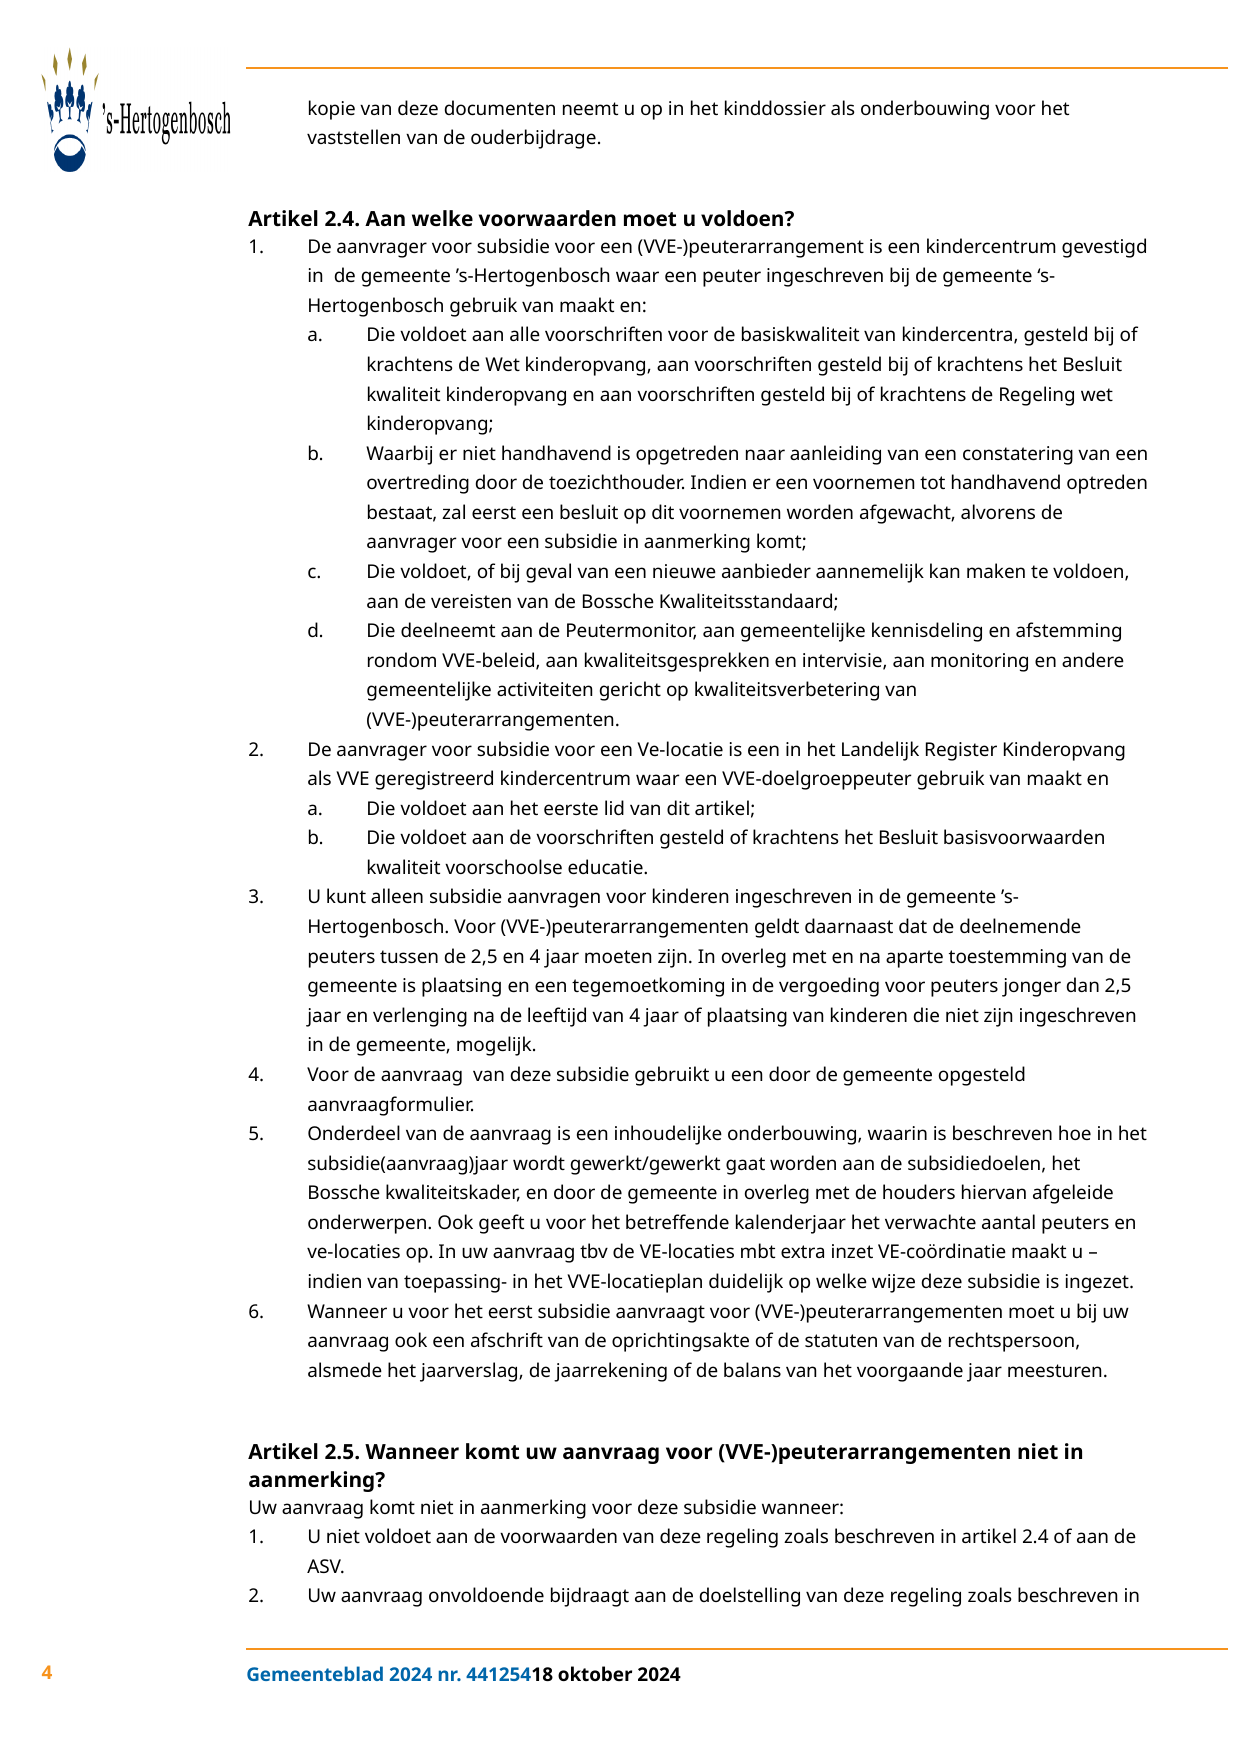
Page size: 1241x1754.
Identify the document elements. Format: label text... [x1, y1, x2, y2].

picture [41, 47, 231, 172]
list Die voldoet aan de voorschriften gesteld of krachtens het Besluit basisvoorwaarden kwaliteit voorschoolse educatie. [307, 824, 1152, 880]
list Die deelneemt aan de Peutermonitor, aan gemeentelijke kennisdeling en afstemming rondom VVE-beleid, aan kwaliteitsgesprekken en intervisie, aan monitoring en andere gemeentelijke activiteiten gericht op kwaliteitsverbetering van (VVE-)peuterarrangementen. [307, 617, 1152, 732]
text Artikel 2.5. Wanneer komt uw aanvraag voor (VVE-)peuterarrangementen niet in aanmerking? [248, 1437, 1152, 1494]
list Onderdeel van de aanvraag is een inhoudelijke onderbouwing, waarin is beschreven hoe in het subsidie(aanvraag)jaar wordt gewerkt/gewerkt gaat worden aan de subsidiedoelen, het Bossche kwaliteitskader, en door de gemeente in overleg met de houders hiervan afgeleide onderwerpen. Ook geeft u voor het betreffende kalenderjaar het verwachte aantal peuters en ve-locaties op. In uw aanvraag tbv de VE-locaties mbt extra inzet VE-coördinatie maakt u – indien van toepassing- in het VVE-locatieplan duidelijk op welke wijze deze subsidie is ingezet. [248, 1120, 1152, 1294]
list U niet voldoet aan de voorwaarden van deze regeling zoals beschreven in artikel 2.4 of aan de ASV. [248, 1523, 1152, 1579]
text Uw aanvraag komt niet in aanmerking voor deze subsidie wanneer: [248, 1494, 1152, 1519]
list Die voldoet, of bij geval van een nieuwe aanbieder aannemelijk kan maken te voldoen, aan de vereisten van de Bossche Kwaliteitsstandaard; [307, 558, 1152, 613]
list kopie van deze documenten neemt u op in het kinddossier als onderbouwing voor het vaststellen van de ouderbijdrage. [248, 95, 1152, 150]
list Wanneer u voor het eerst subsidie aanvraagt voor (VVE-)peuterarrangementen moet u bij uw aanvraag ook een afschrift van de oprichtingsakte of de statuten van de rechtspersoon, alsmede het jaarverslag, de jaarrekening of de balans van het voorgaande jaar meesturen. [248, 1298, 1152, 1383]
list Waarbij er niet handhavend is opgetreden naar aanleiding van een constatering van een overtreding door de toezichthouder. Indien er een voornemen tot handhavend optreden bestaat, zal eerst een besluit op dit voornemen worden afgewacht, alvorens de aanvrager voor een subsidie in aanmerking komt; [307, 440, 1152, 554]
list Die voldoet aan het eerste lid van dit artikel; [307, 795, 1152, 821]
list U kunt alleen subsidie aanvragen voor kinderen ingeschreven in de gemeente ’s-Hertogenbosch. Voor (VVE-)peuterarrangementen geldt daarnaast dat de deelnemende peuters tussen de 2,5 en 4 jaar moeten zijn. In overleg met en na aparte toestemming van de gemeente is plaatsing en een tegemoetkoming in de vergoeding voor peuters jonger dan 2,5 jaar en verlenging na de leeftijd van 4 jaar of plaatsing van kinderen die niet zijn ingeschreven in de gemeente, mogelijk. [248, 884, 1152, 1057]
list Voor de aanvraag van deze subsidie gebruikt u een door de gemeente opgesteld aanvraagformulier. [248, 1061, 1152, 1116]
text Artikel 2.4. Aan welke voorwaarden moet u voldoen? [248, 204, 1152, 233]
list De aanvrager voor subsidie voor een Ve-locatie is een in het Landelijk Register Kinderopvang als VVE geregistreerd kindercentrum waar een VVE-doelgroeppeuter gebruik van maakt en [248, 736, 1152, 791]
list Die voldoet aan alle voorschriften voor de basiskwaliteit van kindercentra, gesteld bij of krachtens de Wet kinderopvang, aan voorschriften gesteld bij of krachtens het Besluit kwaliteit kinderopvang en aan voorschriften gesteld bij of krachtens de Regeling wet kinderopvang; [307, 322, 1152, 436]
list Uw aanvraag onvoldoende bijdraagt aan de doelstelling van deze regeling zoals beschreven in [248, 1583, 1152, 1608]
list De aanvrager voor subsidie voor een (VVE-)peuterarrangement is een kindercentrum gevestigd in de gemeente ’s-Hertogenbosch waar een peuter ingeschreven bij de gemeente ‘s-Hertogenbosch gebruik van maakt en: [248, 233, 1152, 318]
